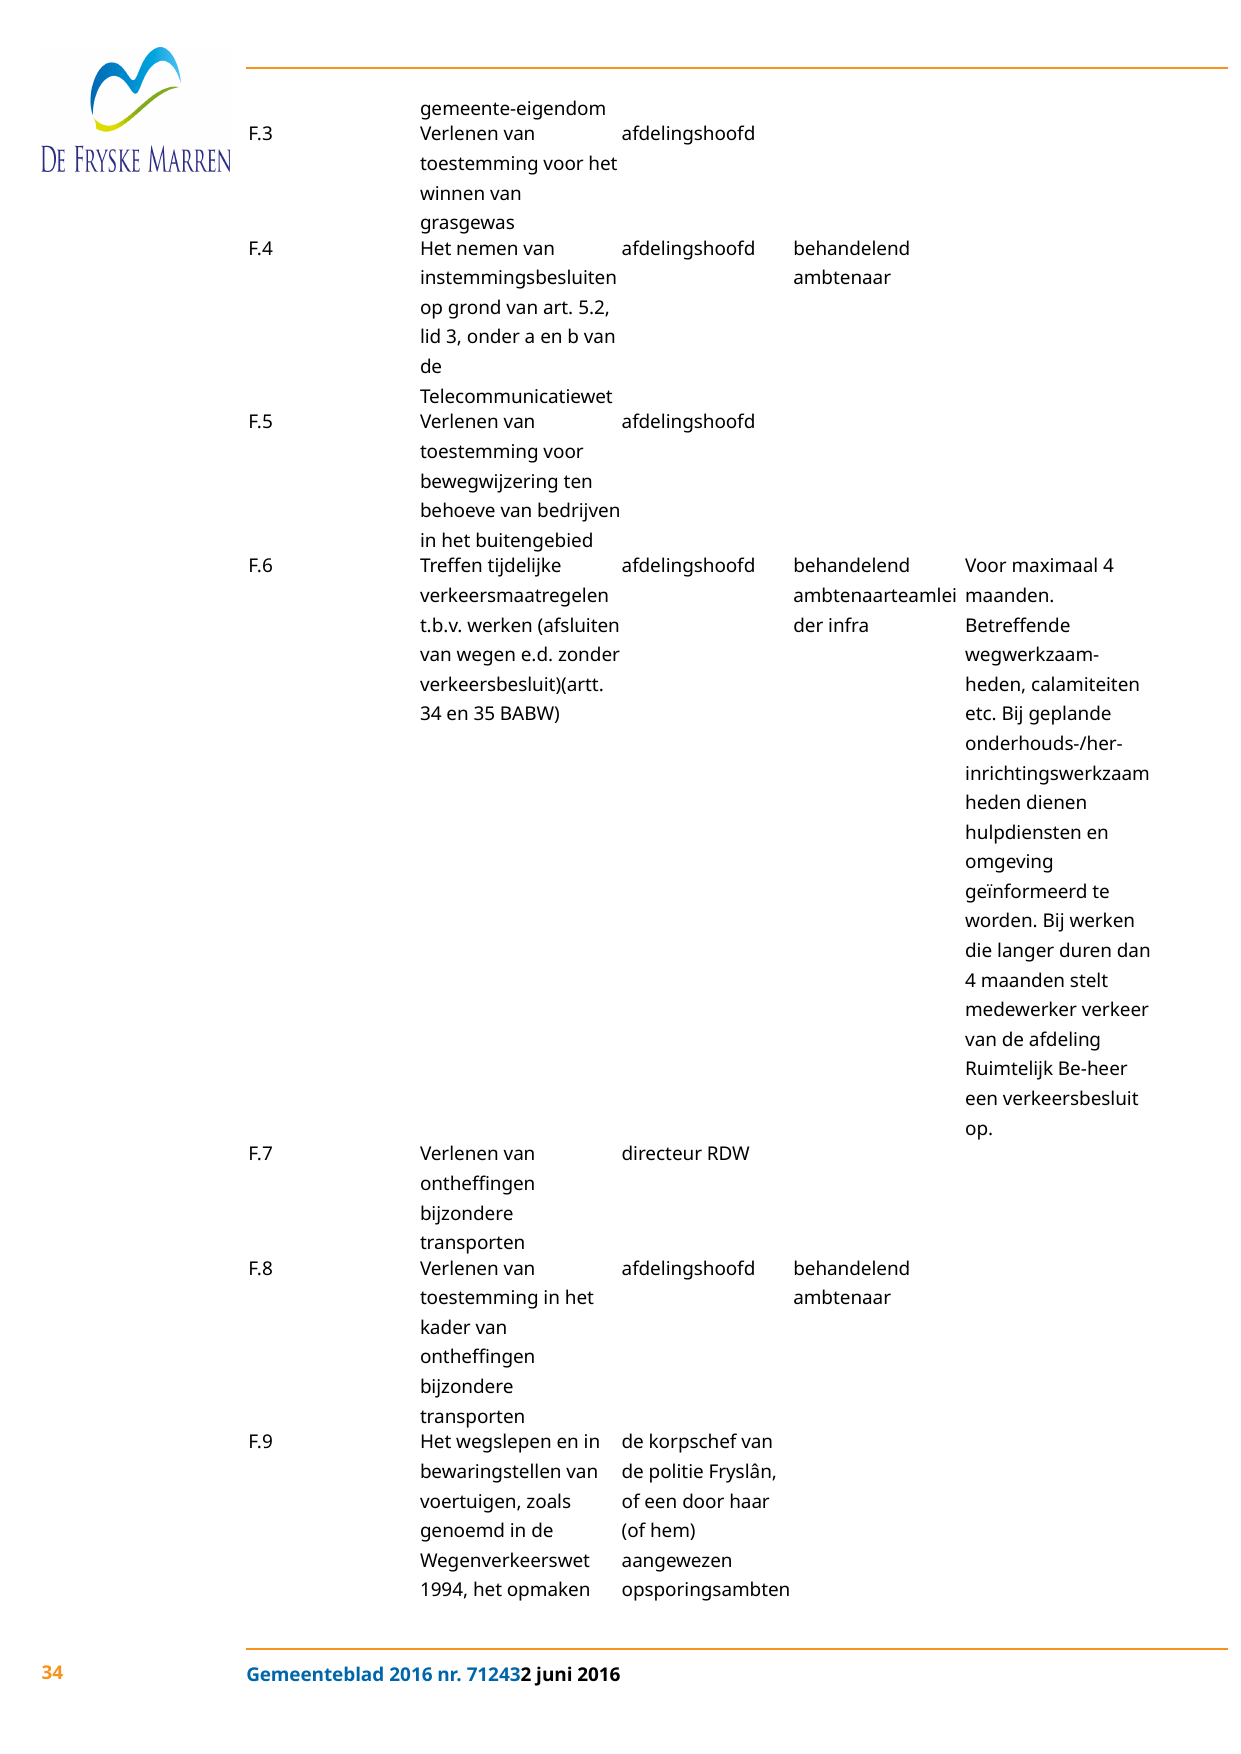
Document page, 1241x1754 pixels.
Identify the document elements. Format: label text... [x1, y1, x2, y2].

table_cell [793, 409, 965, 553]
table_cell [793, 121, 965, 235]
table_cell [965, 409, 1152, 553]
table_cell Het nemen van instemmingsbesluiten op grond van art. 5.2, lid 3, onder a en b van de Telecommunicatiewet [420, 235, 621, 409]
table_cell Het wegslepen en in bewaringstellen van voertuigen, zoals genoemd in de Wegenverkeerswet 1994, het opmaken [420, 1429, 621, 1602]
table_cell behandelend ambtenaar [793, 1255, 965, 1429]
table_cell [621, 95, 793, 121]
table_cell [965, 1429, 1152, 1602]
table_cell F.8 [248, 1255, 420, 1429]
table_cell F.9 [248, 1429, 420, 1602]
table_cell Verlenen van toestemming voor bewegwijzering ten behoeve van bedrijven in het buitengebied [420, 409, 621, 553]
table_cell [965, 121, 1152, 235]
table_cell [248, 95, 420, 121]
table_cell F.6 [248, 553, 420, 1141]
table_cell [793, 1141, 965, 1255]
table_cell afdelingshoofd [621, 409, 793, 553]
table_cell Verlenen van toestemming in het kader van ontheffingen bijzondere transporten [420, 1255, 621, 1429]
table_cell Treffen tijdelijke verkeersmaatregelen t.b.v. werken (afsluiten van wegen e.d. zonder verkeersbesluit)(artt. 34 en 35 BABW) [420, 553, 621, 1141]
table_cell F.5 [248, 409, 420, 553]
table_cell behandelend ambtenaar [793, 235, 965, 409]
table_cell afdelingshoofd [621, 235, 793, 409]
table_cell behandelend ambtenaarteamleider infra [793, 553, 965, 1141]
table_cell [965, 1255, 1152, 1429]
table_cell Voor maximaal 4 maanden. Betreffende wegwerkzaam-heden, calamiteiten etc. Bij geplande onderhouds-/her-inrichtingswerkzaamheden dienen hulpdiensten en omgeving geïnformeerd te worden. Bij werken die langer duren dan 4 maanden stelt medewerker verkeer van de afdeling Ruimtelijk Be-heer een verkeersbesluit op. [965, 553, 1152, 1141]
picture [41, 47, 231, 172]
table_cell F.3 [248, 121, 420, 235]
table_cell afdelingshoofd [621, 121, 793, 235]
table_cell Verlenen van ontheffingen bijzondere transporten [420, 1141, 621, 1255]
table_cell [965, 235, 1152, 409]
table_cell [965, 1141, 1152, 1255]
table_cell F.4 [248, 235, 420, 409]
table_cell afdelingshoofd [621, 553, 793, 1141]
table_cell [965, 95, 1152, 121]
table_cell directeur RDW [621, 1141, 793, 1255]
table_cell afdelingshoofd [621, 1255, 793, 1429]
table_cell [793, 1429, 965, 1602]
table_cell [793, 95, 965, 121]
table_cell Verlenen van toestemming voor het winnen van grasgewas [420, 121, 621, 235]
table_cell F.7 [248, 1141, 420, 1255]
table_cell gemeente-eigendom [420, 95, 621, 121]
table_cell de korpschef van de politie Fryslân, of een door haar (of hem) aangewezen opsporingsambten [621, 1429, 793, 1602]
